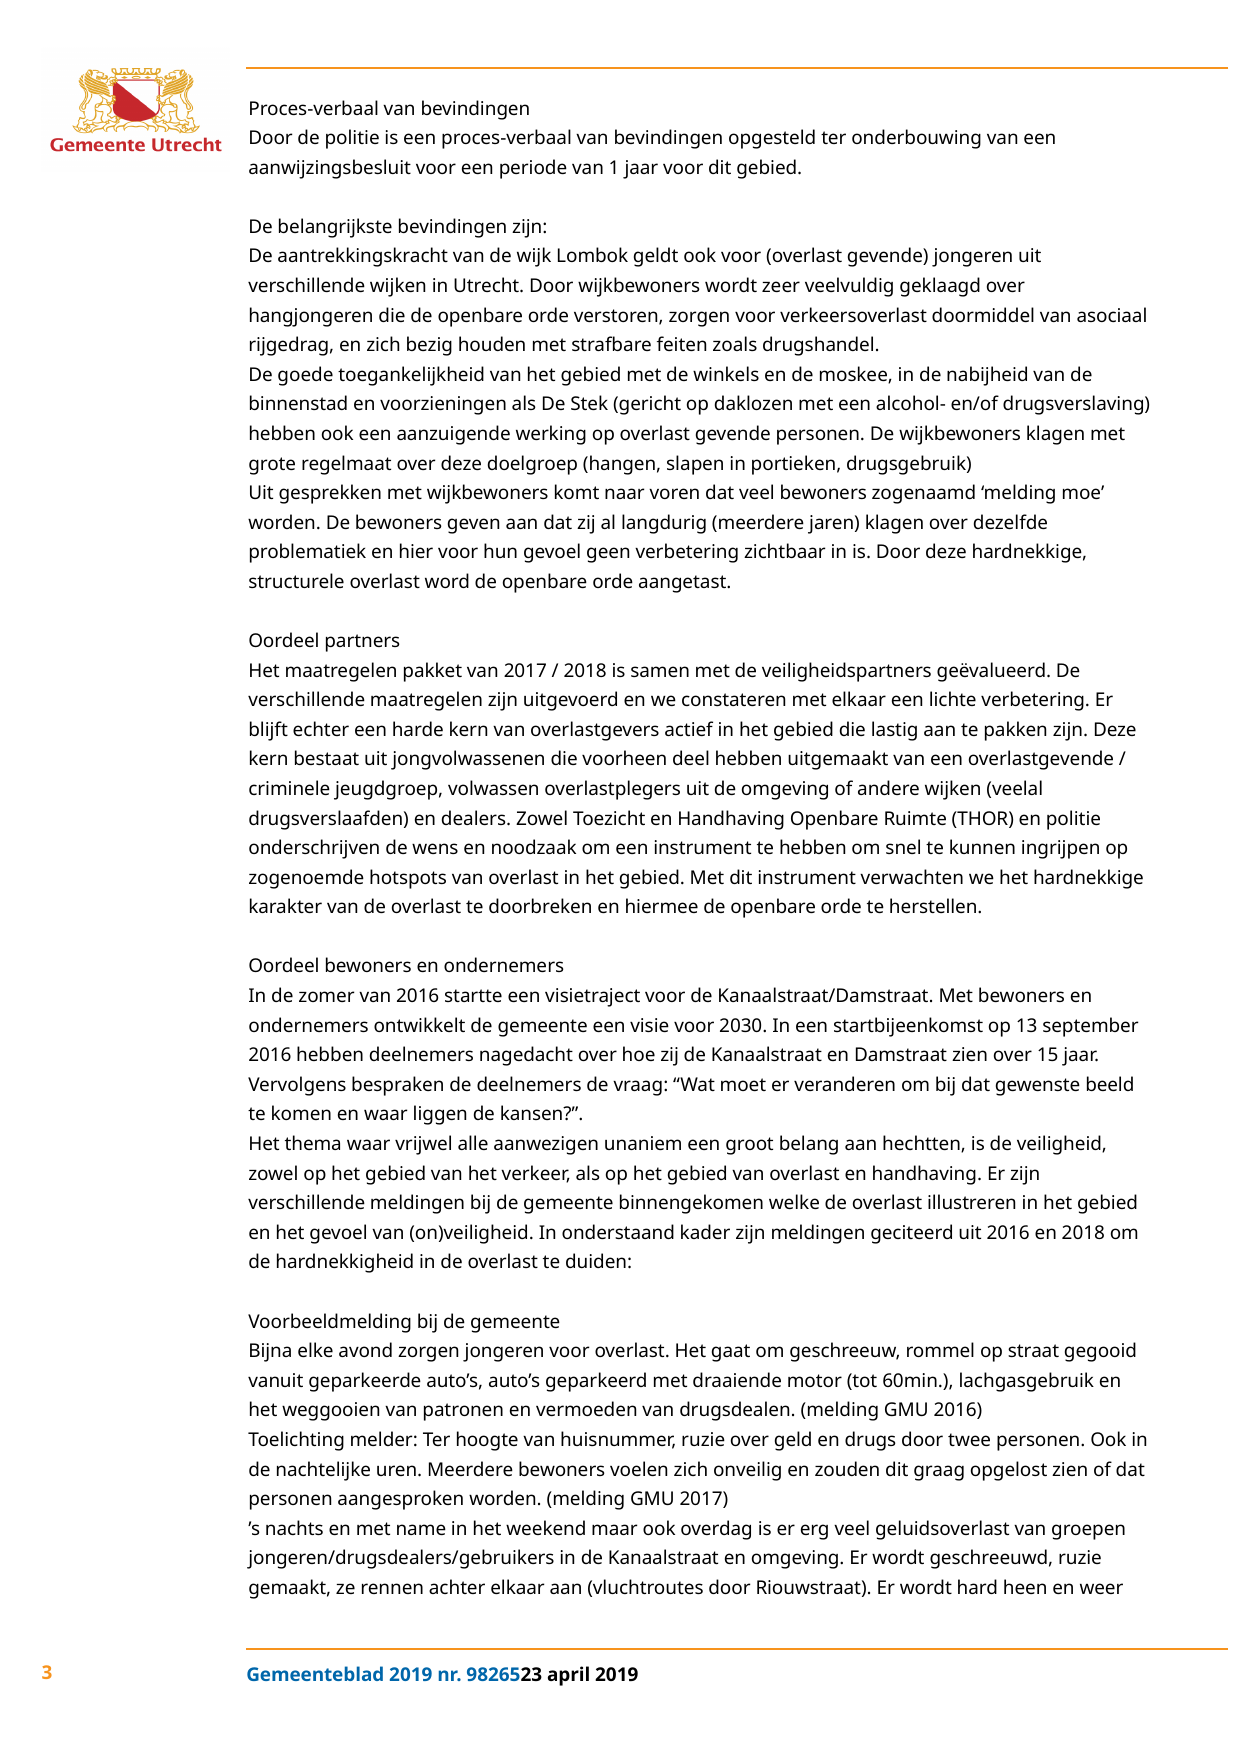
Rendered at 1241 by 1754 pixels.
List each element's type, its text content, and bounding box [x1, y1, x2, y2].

text De aantrekkingskracht van de wijk Lombok geldt ook voor (overlast gevende) jongeren uit verschillende wijken in Utrecht. Door wijkbewoners wordt zeer veelvuldig geklaagd over hangjongeren die de openbare orde verstoren, zorgen voor verkeersoverlast doormiddel van asociaal rijgedrag, en zich bezig houden met strafbare feiten zoals drugshandel. [248, 243, 1152, 357]
text Het thema waar vrijwel alle aanwezigen unaniem een groot belang aan hechtten, is de veiligheid, zowel op het gebied van het verkeer, als op het gebied van overlast en handhaving. Er zijn verschillende meldingen bij de gemeente binnengekomen welke de overlast illustreren in het gebied en het gevoel van (on)veiligheid. In onderstaand kader zijn meldingen geciteerd uit 2016 en 2018 om de hardnekkigheid in de overlast te duiden: [248, 1130, 1152, 1274]
text De belangrijkste bevindingen zijn: [248, 213, 1152, 239]
text Door de politie is een proces-verbaal van bevindingen opgesteld ter onderbouwing van een aanwijzingsbesluit voor een periode van 1 jaar voor dit gebied. [248, 124, 1152, 180]
table_header Voorbeeldmelding bij de gemeente Bijna elke avond zorgen jongeren voor overlast. Het gaat om geschreeuw, rommel op straat gegooid vanuit geparkeerde auto’s, auto’s geparkeerd met draaiende motor (tot 60min.), lachgasgebruik en het weggooien van patronen en vermoeden van drugsdealen. (melding GMU 2016) Toelichting melder: Ter hoogte van huisnummer, ruzie over geld en drugs door twee personen. Ook in de nachtelijke uren. Meerdere bewoners voelen zich onveilig en zouden dit graag opgelost zien of dat personen aangesproken worden. (melding GMU 2017) ’s nachts en met name in het weekend maar ook overdag is er erg veel geluidsoverlast van groepen jongeren/drugsdealers/gebruikers in de Kanaalstraat en omgeving. Er wordt geschreeuwd, ruzie gemaakt, ze rennen achter elkaar aan (vluchtroutes door Riouwstraat). Er wordt hard heen en weer [248, 1308, 1152, 1600]
text Oordeel bewoners en ondernemers [248, 953, 1152, 978]
text Het maatregelen pakket van 2017 / 2018 is samen met de veiligheidspartners geëvalueerd. De verschillende maatregelen zijn uitgevoerd en we constateren met elkaar een lichte verbetering. Er blijft echter een harde kern van overlastgevers actief in het gebied die lastig aan te pakken zijn. Deze kern bestaat uit jongvolwassenen die voorheen deel hebben uitgemaakt van een overlastgevende / criminele jeugdgroep, volwassen overlastplegers uit de omgeving of andere wijken (veelal drugsverslaafden) en dealers. Zowel Toezicht en Handhaving Openbare Ruimte (THOR) en politie onderschrijven de wens en noodzaak om een instrument te hebben om snel te kunnen ingrijpen op zogenoemde hotspots van overlast in het gebied. Met dit instrument verwachten we het hardnekkige karakter van de overlast te doorbreken en hiermee de openbare orde te herstellen. [248, 657, 1152, 919]
text De goede toegankelijkheid van het gebied met de winkels en de moskee, in de nabijheid van de binnenstad en voorzieningen als De Stek (gericht op daklozen met een alcohol- en/of drugsverslaving) hebben ook een aanzuigende werking op overlast gevende personen. De wijkbewoners klagen met grote regelmaat over deze doelgroep (hangen, slapen in portieken, drugsgebruik) [248, 361, 1152, 476]
text In de zomer van 2016 startte een visietraject voor de Kanaalstraat/Damstraat. Met bewoners en ondernemers ontwikkelt de gemeente een visie voor 2030. In een startbijeenkomst op 13 september 2016 hebben deelnemers nagedacht over hoe zij de Kanaalstraat en Damstraat zien over 15 jaar. Vervolgens bespraken de deelnemers de vraag: “Wat moet er veranderen om bij dat gewenste beeld te komen en waar liggen de kansen?”. [248, 982, 1152, 1126]
text Uit gesprekken met wijkbewoners komt naar voren dat veel bewoners zogenaamd ‘melding moe’ worden. De bewoners geven aan dat zij al langdurig (meerdere jaren) klagen over dezelfde problematiek en hier voor hun gevoel geen verbetering zichtbaar in is. Door deze hardnekkige, structurele overlast word de openbare orde aangetast. [248, 479, 1152, 594]
picture [41, 47, 231, 172]
text Oordeel partners [248, 627, 1152, 653]
text Proces-verbaal van bevindingen [248, 95, 1152, 121]
